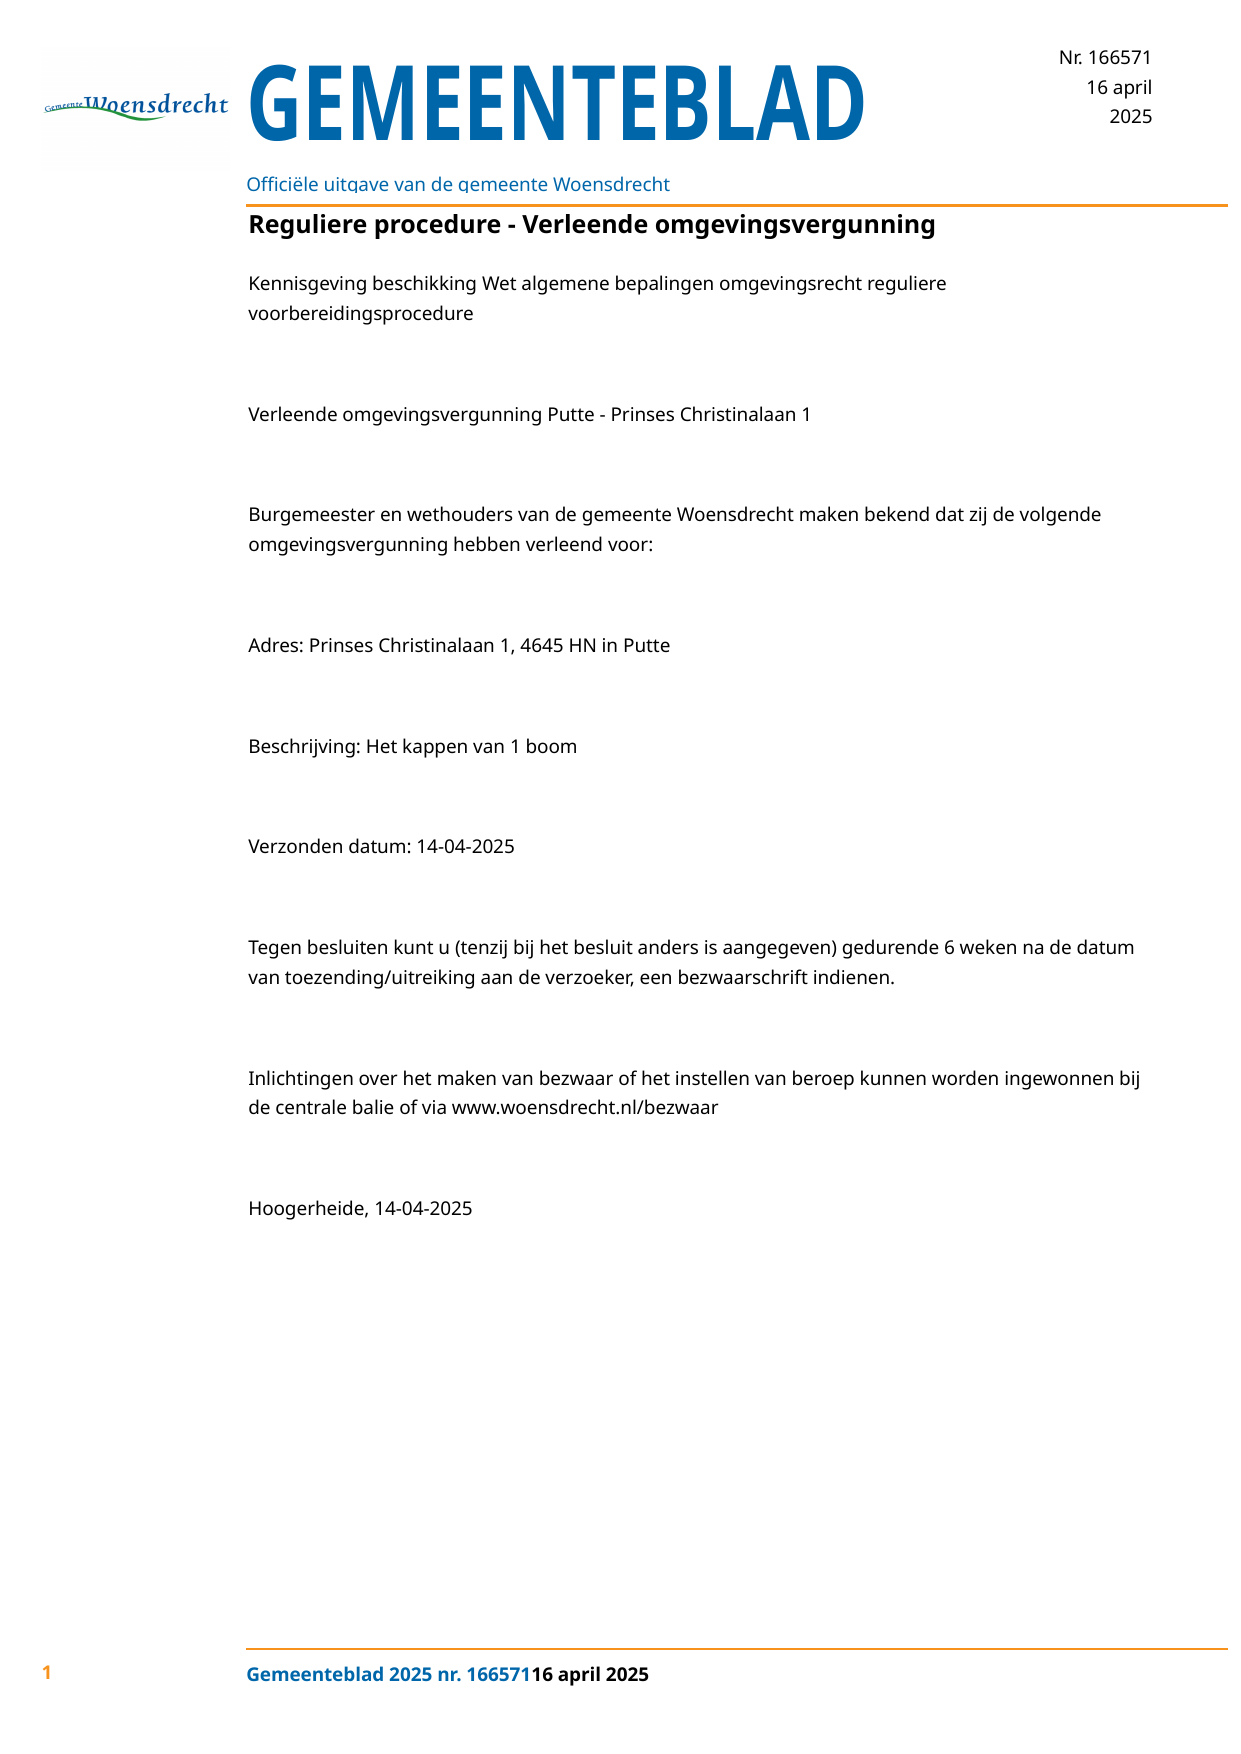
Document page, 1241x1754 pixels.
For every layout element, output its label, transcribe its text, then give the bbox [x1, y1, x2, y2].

text Verleende omgevingsvergunning Putte - Prinses Christinalaan 1 [248, 401, 1152, 426]
text Burgemeester en wethouders van de gemeente Woensdrecht maken bekend dat zij de volgende omgevingsvergunning hebben verleend voor: [248, 502, 1152, 557]
picture [41, 47, 231, 172]
text Kennisgeving beschikking Wet algemene bepalingen omgevingsrecht reguliere voorbereidingsprocedure [248, 270, 1152, 326]
text Adres: Prinses Christinalaan 1, 4645 HN in Putte [248, 632, 1152, 658]
text Beschrijving: Het kappen van 1 boom [248, 733, 1152, 758]
text Verzonden datum: 14-04-2025 [248, 834, 1152, 859]
text Inlichtingen over het maken van bezwaar of het instellen van beroep kunnen worden ingewonnen bij de centrale balie of via www.woensdrecht.nl/bezwaar [248, 1065, 1152, 1120]
text Tegen besluiten kunt u (tenzij bij het besluit anders is aangegeven) gedurende 6 weken na de datum van toezending/uitreiking aan de verzoeker, een bezwaarschrift indienen. [248, 934, 1152, 990]
text Reguliere procedure - Verleende omgevingsvergunning [248, 207, 1152, 241]
text Hoogerheide, 14-04-2025 [248, 1195, 1152, 1221]
